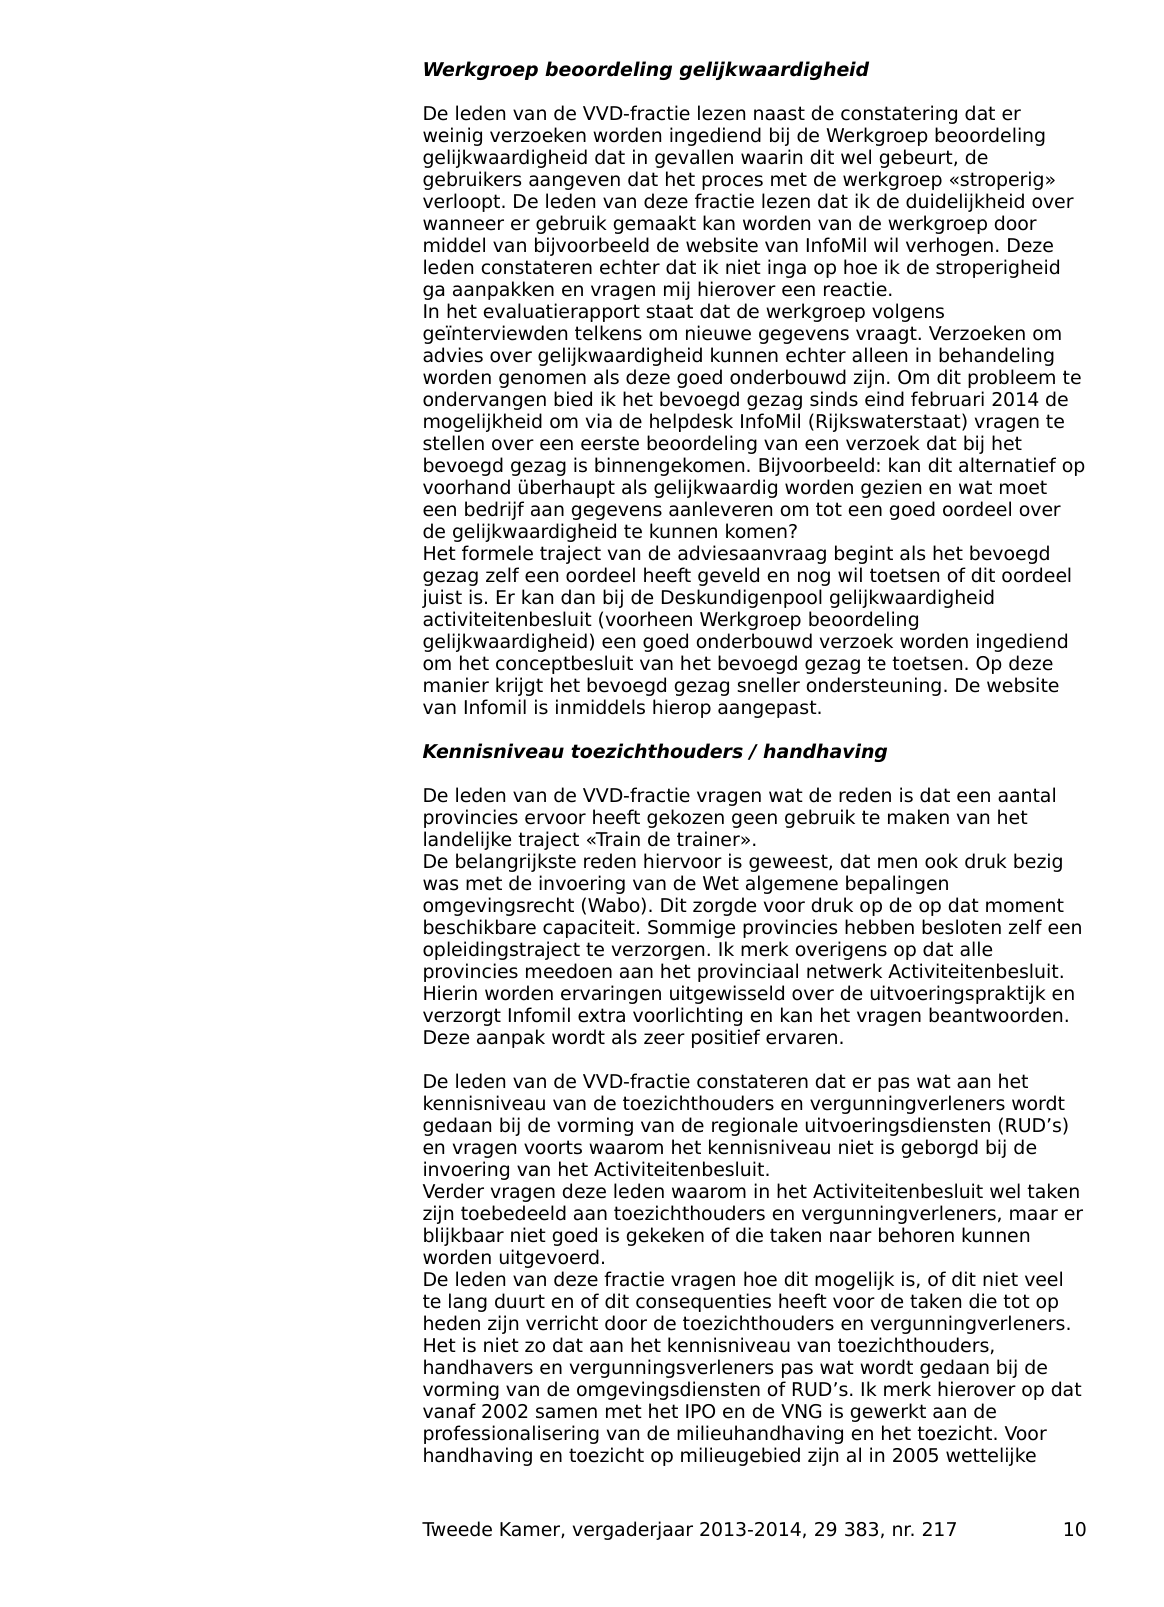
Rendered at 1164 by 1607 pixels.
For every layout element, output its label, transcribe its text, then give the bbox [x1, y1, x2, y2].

text De belangrijkste reden hiervoor is geweest, dat men ook druk bezig was met de invoering van de Wet algemene bepalingen omgevingsrecht (Wabo). Dit zorgde voor druk op de op dat moment beschikbare capaciteit. Sommige provincies hebben besloten zelf een opleidingstraject te verzorgen. Ik merk overigens op dat alle provincies meedoen aan het provinciaal netwerk Activiteitenbesluit. Hierin worden ervaringen uitgewisseld over de uitvoeringspraktijk en verzorgt Infomil extra voorlichting en kan het vragen beantwoorden. Deze aanpak wordt als zeer positief ervaren. [422, 851, 1087, 1049]
text De leden van deze fractie vragen hoe dit mogelijk is, of dit niet veel te lang duurt en of dit consequenties heeft voor de taken die tot op heden zijn verricht door de toezichthouders en vergunningverleners. [422, 1269, 1087, 1335]
subtitle Werkgroep beoordeling gelijkwaardigheid [422, 59, 1087, 81]
text Het formele traject van de adviesaanvraag begint als het bevoegd gezag zelf een oordeel heeft geveld en nog wil toetsen of dit oordeel juist is. Er kan dan bij de Deskundigenpool gelijkwaardigheid activiteitenbesluit (voorheen Werkgroep beoordeling gelijkwaardigheid) een goed onderbouwd verzoek worden ingediend om het conceptbesluit van het bevoegd gezag te toetsen. Op deze manier krijgt het bevoegd gezag sneller ondersteuning. De website van Infomil is inmiddels hierop aangepast. [422, 543, 1087, 719]
text In het evaluatierapport staat dat de werkgroep volgens geïnterviewden telkens om nieuwe gegevens vraagt. Verzoeken om advies over gelijkwaardigheid kunnen echter alleen in behandeling worden genomen als deze goed onderbouwd zijn. Om dit probleem te ondervangen bied ik het bevoegd gezag sinds eind februari 2014 de mogelijkheid om via de helpdesk InfoMil (Rijkswaterstaat) vragen te stellen over een eerste beoordeling van een verzoek dat bij het bevoegd gezag is binnengekomen. Bijvoorbeeld: kan dit alternatief op voorhand überhaupt als gelijkwaardig worden gezien en wat moet een bedrijf aan gegevens aanleveren om tot een goed oordeel over de gelijkwaardigheid te kunnen komen? [422, 301, 1087, 543]
text De leden van de VVD-fractie constateren dat er pas wat aan het kennisniveau van de toezichthouders en vergunningverleners wordt gedaan bij de vorming van de regionale uitvoeringsdiensten (RUD’s) en vragen voorts waarom het kennisniveau niet is geborgd bij de invoering van het Activiteitenbesluit. [422, 1071, 1087, 1181]
text De leden van de VVD-fractie lezen naast de constatering dat er weinig verzoeken worden ingediend bij de Werkgroep beoordeling gelijkwaardigheid dat in gevallen waarin dit wel gebeurt, de gebruikers aangeven dat het proces met de werkgroep «stroperig» verloopt. De leden van deze fractie lezen dat ik de duidelijkheid over wanneer er gebruik gemaakt kan worden van de werkgroep door middel van bijvoorbeeld de website van InfoMil wil verhogen. Deze leden constateren echter dat ik niet inga op hoe ik de stroperigheid ga aanpakken en vragen mij hierover een reactie. [422, 103, 1087, 301]
text De leden van de VVD-fractie vragen wat de reden is dat een aantal provincies ervoor heeft gekozen geen gebruik te maken van het landelijke traject «Train de trainer». [422, 785, 1087, 851]
subtitle Kennisniveau toezichthouders / handhaving [422, 741, 1087, 763]
text Verder vragen deze leden waarom in het Activiteitenbesluit wel taken zijn toebedeeld aan toezichthouders en vergunningverleners, maar er blijkbaar niet goed is gekeken of die taken naar behoren kunnen worden uitgevoerd. [422, 1181, 1087, 1269]
text Het is niet zo dat aan het kennisniveau van toezichthouders, handhavers en vergunningsverleners pas wat wordt gedaan bij de vorming van de omgevingsdiensten of RUD’s. Ik merk hierover op dat vanaf 2002 samen met het IPO en de VNG is gewerkt aan de professionalisering van de milieuhandhaving en het toezicht. Voor handhaving en toezicht op milieugebied zijn al in 2005 wettelijke [422, 1335, 1087, 1467]
